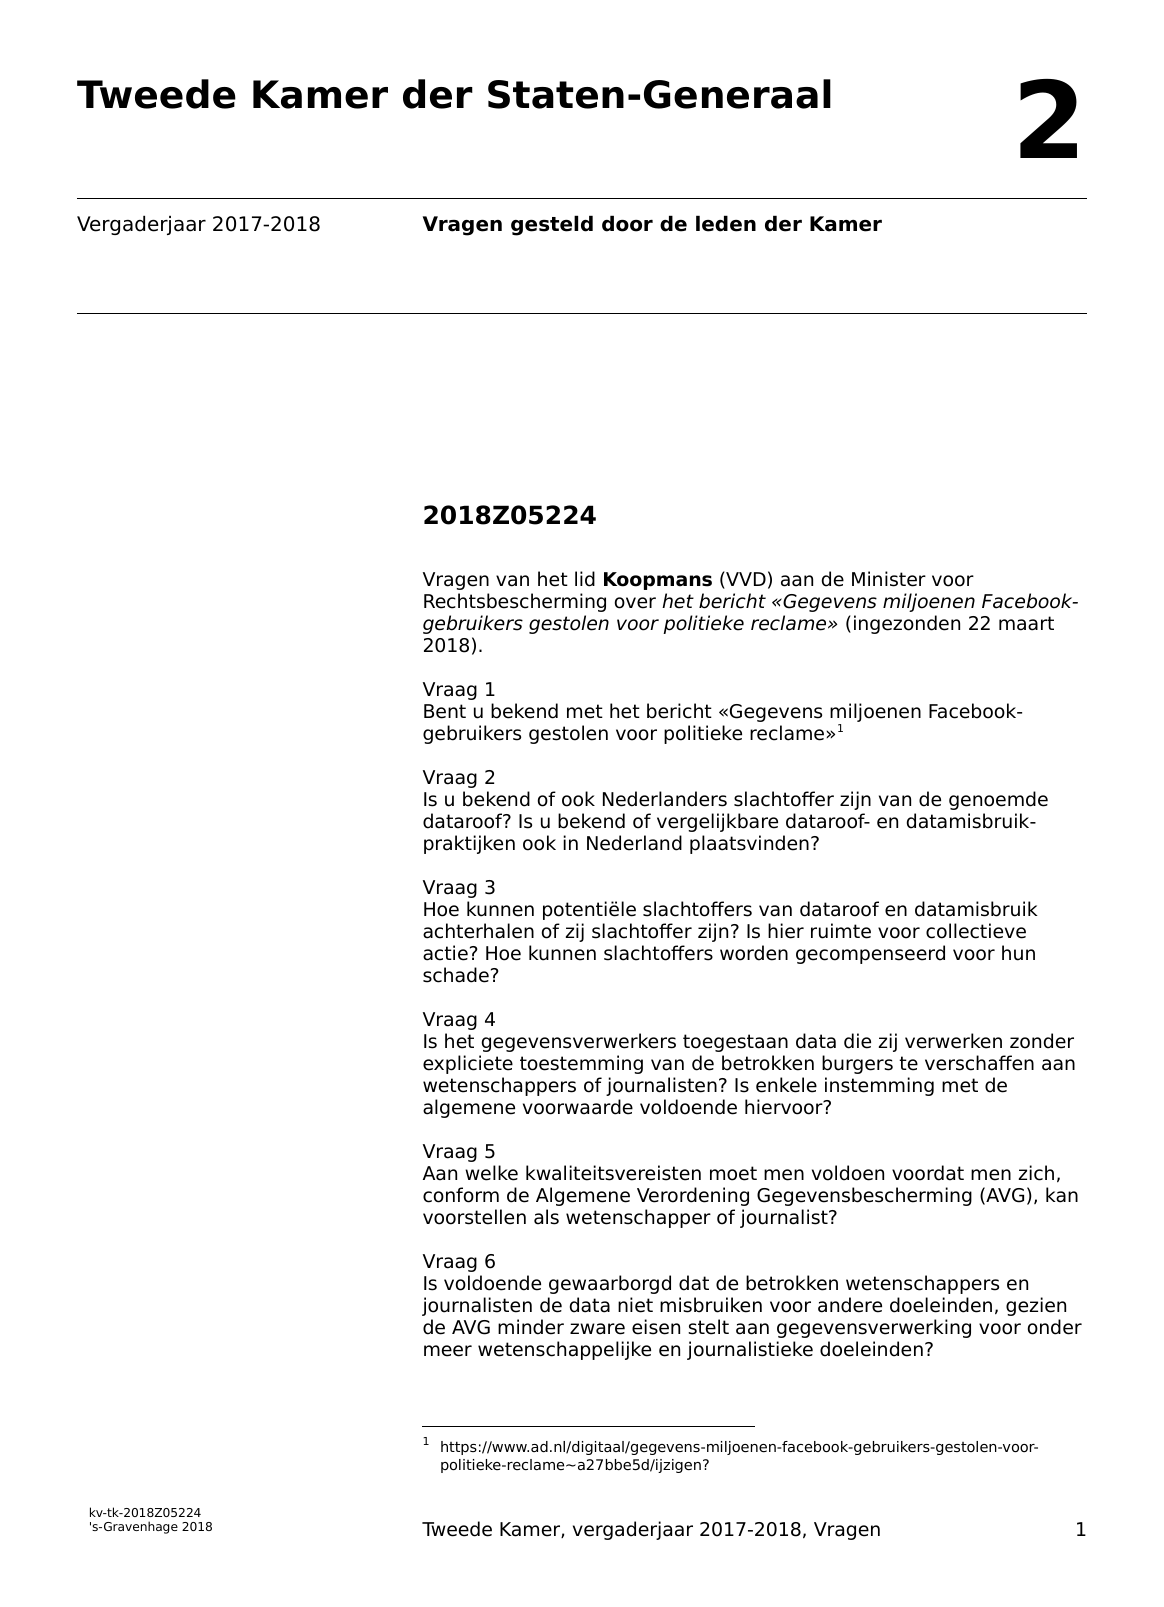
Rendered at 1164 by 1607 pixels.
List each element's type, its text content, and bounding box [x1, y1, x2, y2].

table_cell Vragen gesteld door de leden der Kamer [422, 199, 1087, 313]
text Bent u bekend met het bericht «Gegevens miljoenen Facebook-gebruikers gestolen voor politieke reclame» [422, 701, 1087, 745]
text Vragen van het lid Koopmans (VVD) aan de Minister voor Rechtsbescherming over het bericht «Gegevens miljoenen Facebook-gebruikers gestolen voor politieke reclame» (ingezonden 22 maart 2018). [422, 569, 1087, 657]
text Is voldoende gewaarborgd dat de betrokken wetenschappers en journalisten de data niet misbruiken voor andere doeleinden, gezien de AVG minder zware eisen stelt aan gegevensverwerking voor onder meer wetenschappelijke en journalistieke doeleinden? [422, 1273, 1087, 1361]
table_header Tweede Kamer der Staten-Generaal [77, 59, 886, 198]
text Vraag 4 [422, 1009, 1087, 1031]
text Is u bekend of ook Nederlanders slachtoffer zijn van de genoemde dataroof? Is u bekend of vergelijkbare dataroof- en datamisbruik-praktijken ook in Nederland plaatsvinden? [422, 789, 1087, 855]
text Vraag 2 [422, 767, 1087, 789]
text Aan welke kwaliteitsvereisten moet men voldoen voordat men zich, conform de Algemene Verordening Gegevensbescherming (AVG), kan voorstellen als wetenschapper of journalist? [422, 1163, 1087, 1229]
text https://www.ad.nl/digitaal/gegevens-miljoenen-facebook-gebruikers-gestolen-voor-politieke-reclame~a27bbe5d/ijzigen? [422, 1435, 1087, 1474]
text 2018Z05224 [422, 501, 1087, 531]
text Vraag 1 [422, 679, 1087, 701]
text Vraag 6 [422, 1251, 1087, 1273]
text Hoe kunnen potentiële slachtoffers van dataroof en datamisbruik achterhalen of zij slachtoffer zijn? Is hier ruimte voor collectieve actie? Hoe kunnen slachtoffers worden gecompenseerd voor hun schade? [422, 899, 1087, 987]
text Is het gegevensverwerkers toegestaan data die zij verwerken zonder expliciete toestemming van de betrokken burgers te verschaffen aan wetenschappers of journalisten? Is enkele instemming met de algemene voorwaarde voldoende hiervoor? [422, 1031, 1087, 1119]
table_header 2 [886, 59, 1087, 198]
text 's-Gravenhage 2018 [88, 1520, 323, 1534]
text kv-tk-2018Z05224 [88, 1506, 323, 1520]
table_cell Vergaderjaar 2017-2018 [77, 199, 422, 313]
text Vraag 3 [422, 877, 1087, 899]
text Vraag 5 [422, 1141, 1087, 1163]
